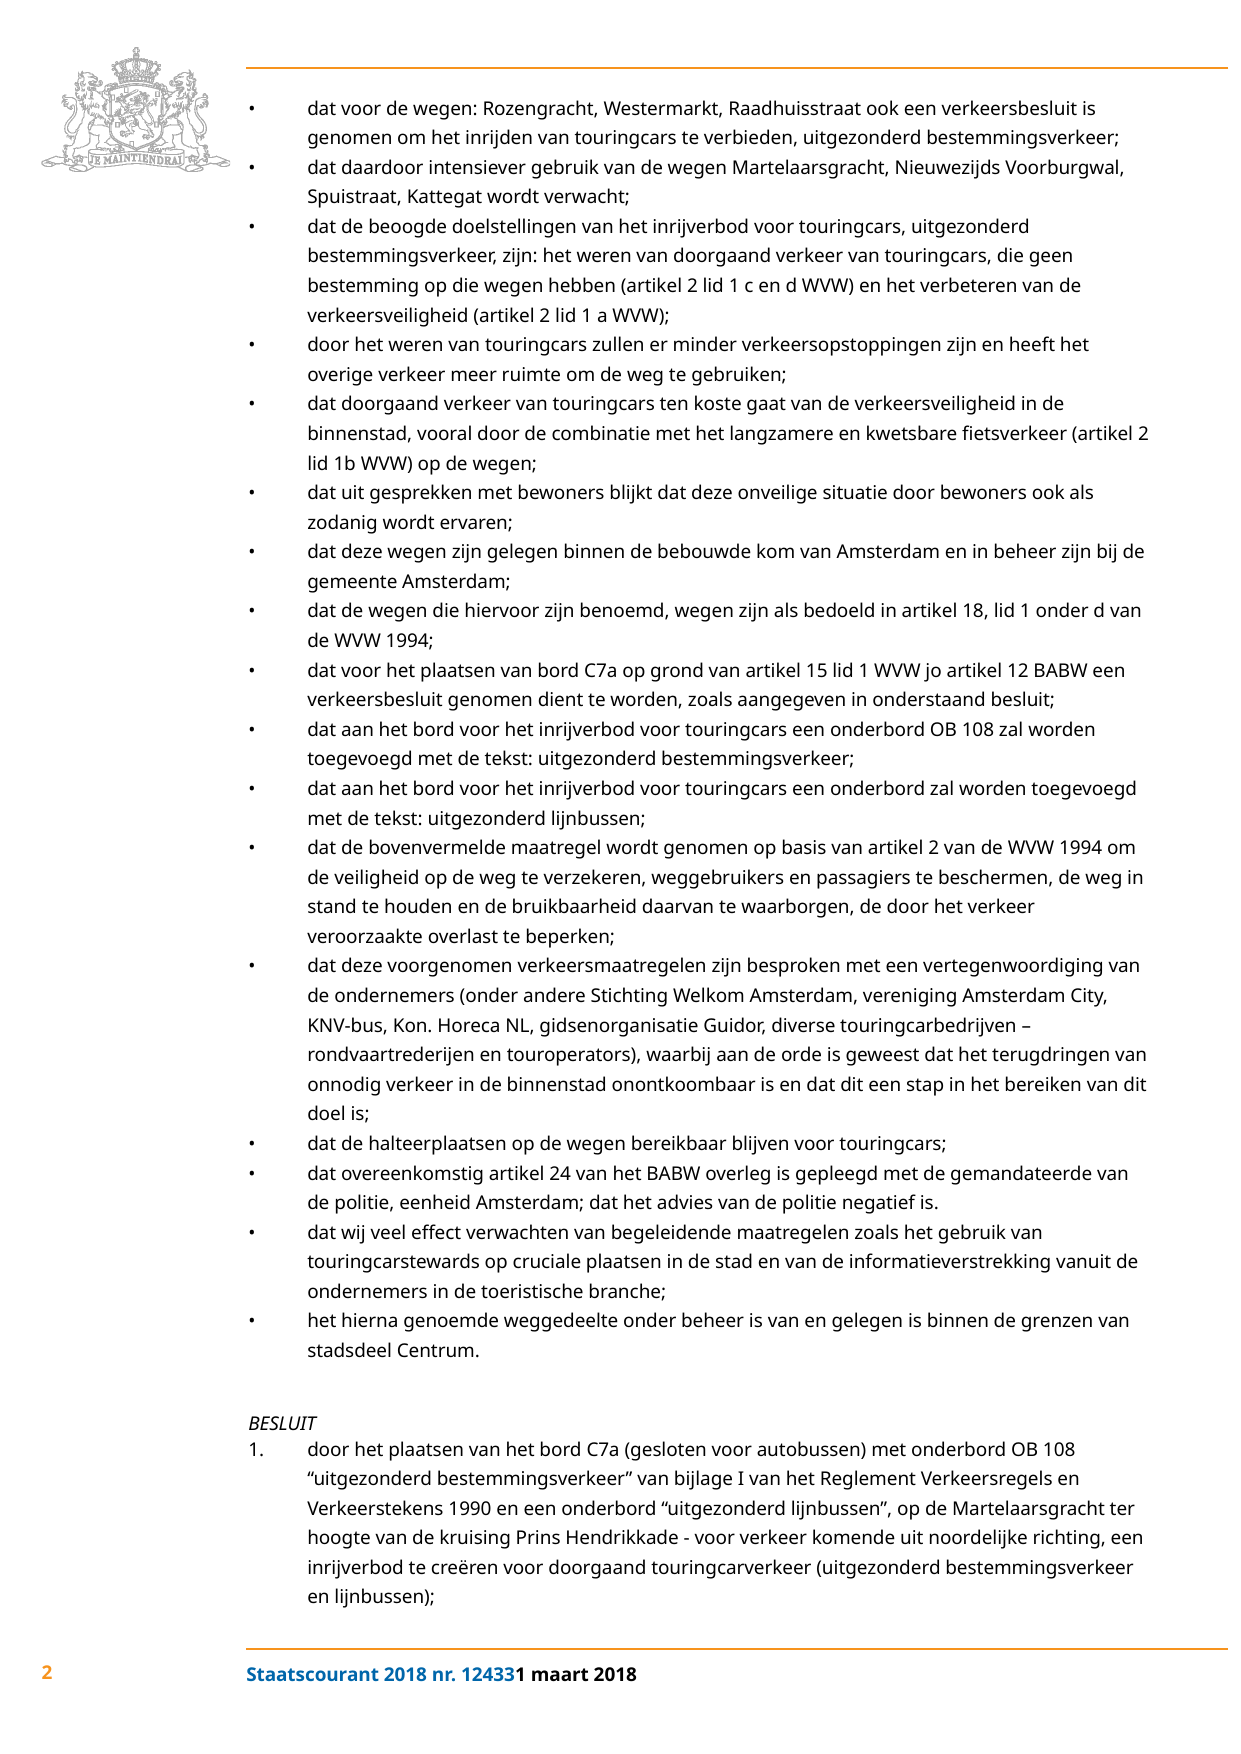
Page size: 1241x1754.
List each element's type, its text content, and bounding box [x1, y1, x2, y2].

list dat wij veel effect verwachten van begeleidende maatregelen zoals het gebruik van touringcarstewards op cruciale plaatsen in de stad en van de informatieverstrekking vanuit de ondernemers in de toeristische branche; [248, 1219, 1152, 1304]
list dat voor het plaatsen van bord C7a op grond van artikel 15 lid 1 WVW jo artikel 12 BABW een verkeersbesluit genomen dient te worden, zoals aangegeven in onderstaand besluit; [248, 657, 1152, 712]
list dat overeenkomstig artikel 24 van het BABW overleg is gepleegd met de gemandateerde van de politie, eenheid Amsterdam; dat het advies van de politie negatief is. [248, 1160, 1152, 1215]
list dat aan het bord voor het inrijverbod voor touringcars een onderbord OB 108 zal worden toegevoegd met de tekst: uitgezonderd bestemmingsverkeer; [248, 716, 1152, 771]
list door het weren van touringcars zullen er minder verkeersopstoppingen zijn en heeft het overige verkeer meer ruimte om de weg te gebruiken; [248, 331, 1152, 387]
list dat de halteerplaatsen op de wegen bereikbaar blijven voor touringcars; [248, 1130, 1152, 1156]
text BESLUIT [248, 1410, 1152, 1436]
list dat de wegen die hiervoor zijn benoemd, wegen zijn als bedoeld in artikel 18, lid 1 onder d van de WVW 1994; [248, 598, 1152, 653]
list dat de beoogde doelstellingen van het inrijverbod voor touringcars, uitgezonderd bestemmingsverkeer, zijn: het weren van doorgaand verkeer van touringcars, die geen bestemming op die wegen hebben (artikel 2 lid 1 c en d WVW) en het verbeteren van de verkeersveiligheid (artikel 2 lid 1 a WVW); [248, 213, 1152, 328]
list dat voor de wegen: Rozengracht, Westermarkt, Raadhuisstraat ook een verkeersbesluit is genomen om het inrijden van touringcars te verbieden, uitgezonderd bestemmingsverkeer; [248, 95, 1152, 150]
list dat deze voorgenomen verkeersmaatregelen zijn besproken met een vertegenwoordiging van de ondernemers (onder andere Stichting Welkom Amsterdam, vereniging Amsterdam City, KNV-bus, Kon. Horeca NL, gidsenorganisatie Guidor, diverse touringcarbedrijven – rondvaartrederijen en touroperators), waarbij aan de orde is geweest dat het terugdringen van onnodig verkeer in de binnenstad onontkoombaar is en dat dit een stap in het bereiken van dit doel is; [248, 953, 1152, 1126]
list dat de bovenvermelde maatregel wordt genomen op basis van artikel 2 van de WVW 1994 om de veiligheid op de weg te verzekeren, weggebruikers en passagiers te beschermen, de weg in stand te houden en de bruikbaarheid daarvan te waarborgen, de door het verkeer veroorzaakte overlast te beperken; [248, 834, 1152, 949]
list dat doorgaand verkeer van touringcars ten koste gaat van de verkeersveiligheid in de binnenstad, vooral door de combinatie met het langzamere en kwetsbare fietsverkeer (artikel 2 lid 1b WVW) op de wegen; [248, 391, 1152, 476]
list dat daardoor intensiever gebruik van de wegen Martelaarsgracht, Nieuwezijds Voorburgwal, Spuistraat, Kattegat wordt verwacht; [248, 154, 1152, 209]
list door het plaatsen van het bord C7a (gesloten voor autobussen) met onderbord OB 108 “uitgezonderd bestemmingsverkeer” van bijlage I van het Reglement Verkeersregels en Verkeerstekens 1990 en een onderbord “uitgezonderd lijnbussen”, op de Martelaarsgracht ter hoogte van de kruising Prins Hendrikkade - voor verkeer komende uit noordelijke richting, een inrijverbod te creëren voor doorgaand touringcarverkeer (uitgezonderd bestemmingsverkeer en lijnbussen); [248, 1436, 1152, 1609]
list dat aan het bord voor het inrijverbod voor touringcars een onderbord zal worden toegevoegd met de tekst: uitgezonderd lijnbussen; [248, 775, 1152, 831]
list dat uit gesprekken met bewoners blijkt dat deze onveilige situatie door bewoners ook als zodanig wordt ervaren; [248, 479, 1152, 535]
list dat deze wegen zijn gelegen binnen de bebouwde kom van Amsterdam en in beheer zijn bij de gemeente Amsterdam; [248, 538, 1152, 594]
list het hierna genoemde weggedeelte onder beheer is van en gelegen is binnen de grenzen van stadsdeel Centrum. [248, 1308, 1152, 1363]
picture [41, 47, 231, 172]
